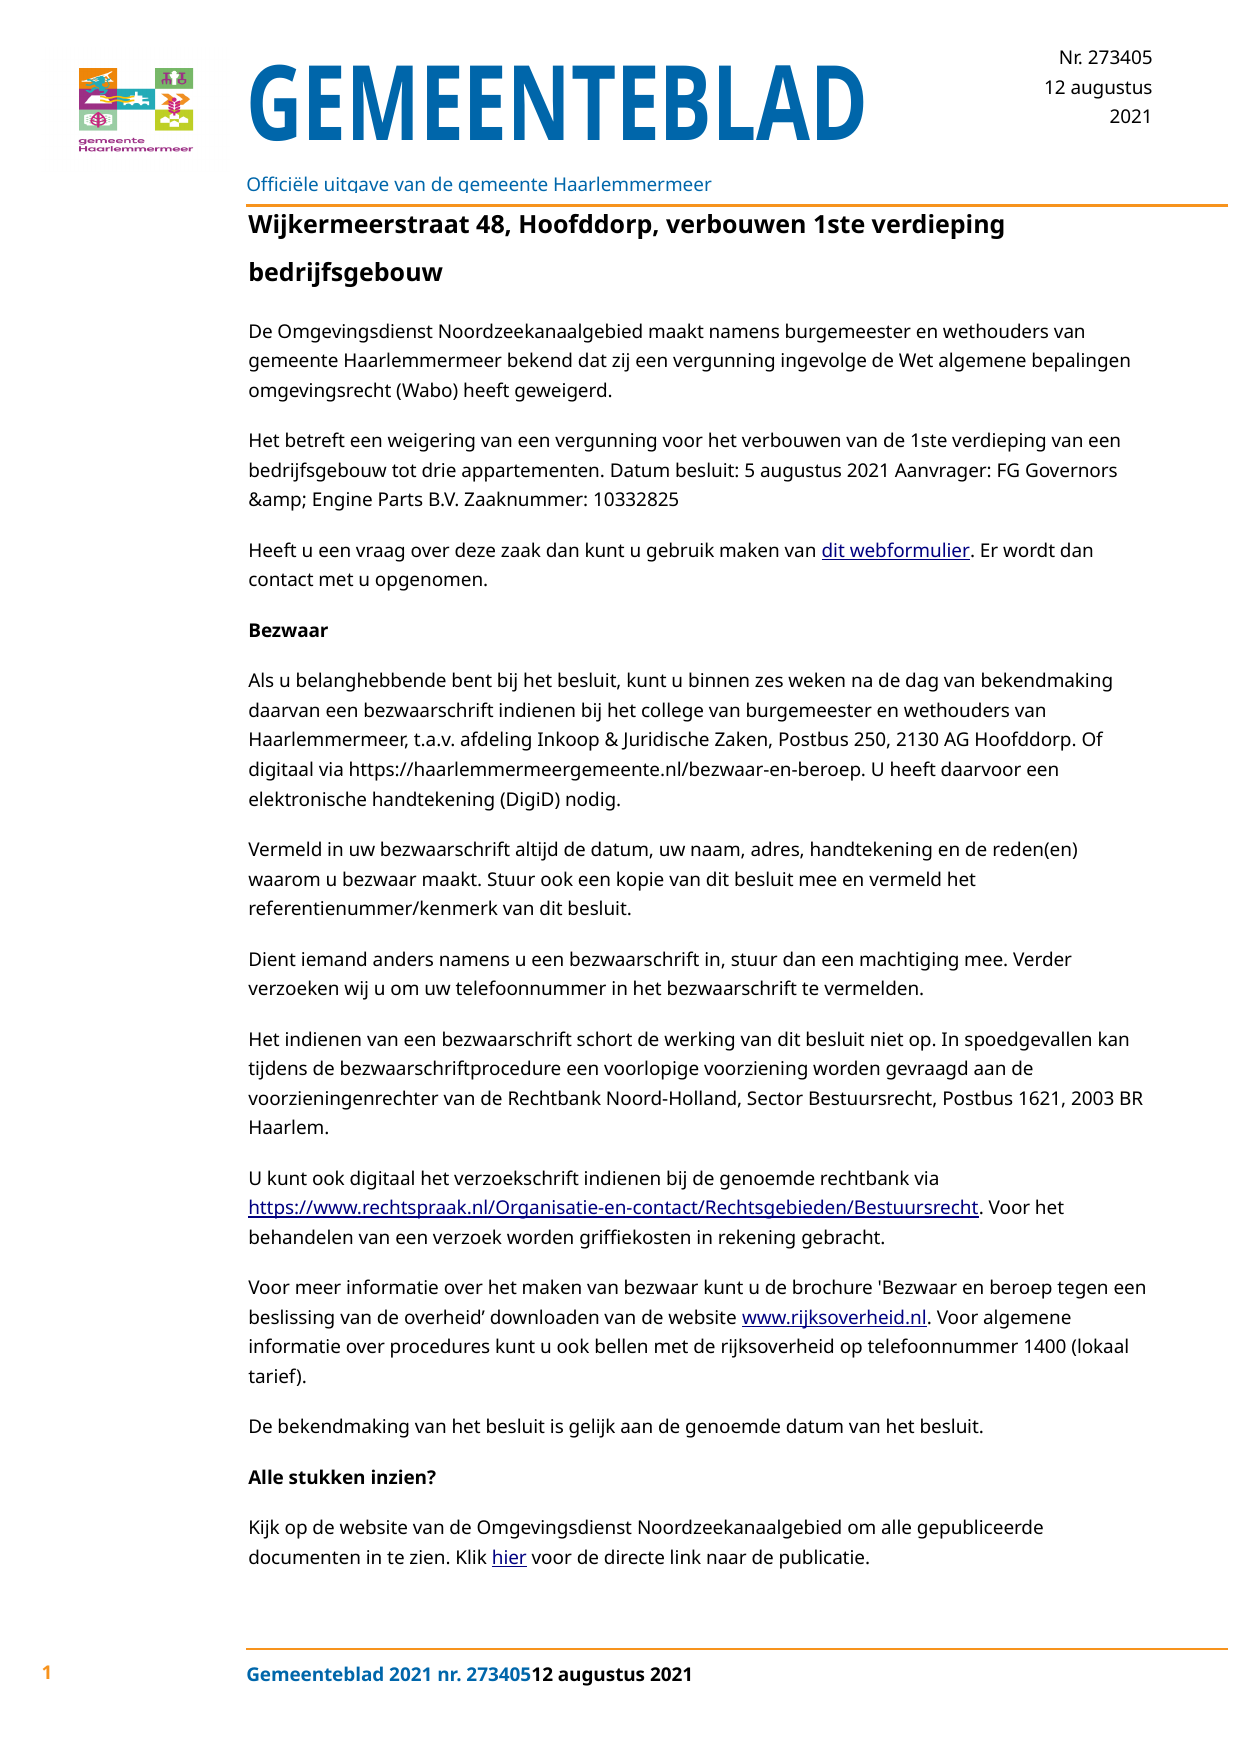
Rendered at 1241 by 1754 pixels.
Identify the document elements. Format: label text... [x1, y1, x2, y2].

text Vermeld in uw bezwaarschrift altijd de datum, uw naam, adres, handtekening en de reden(en) waarom u bezwaar maakt. Stuur ook een kopie van dit besluit mee en vermeld het referentienummer/kenmerk van dit besluit. [248, 836, 1152, 921]
text Bezwaar [248, 617, 1152, 643]
picture [41, 47, 231, 172]
text De bekendmaking van het besluit is gelijk aan de genoemde datum van het besluit. [248, 1414, 1152, 1439]
text U kunt ook digitaal het verzoekschrift indienen bij de genoemde rechtbank via https://www.rechtspraak.nl/Organisatie-en-contact/Rechtsgebieden/Bestuursrecht. Voor het behandelen van een verzoek worden griffiekosten in rekening gebracht. [248, 1165, 1152, 1250]
text Kijk op de website van de Omgevingsdienst Noordzeekanaalgebied om alle gepubliceerde documenten in te zien. Klik hier voor de directe link naar de publicatie. [248, 1514, 1152, 1570]
text Wijkermeerstraat 48, Hoofddorp, verbouwen 1ste verdieping bedrijfsgebouw [248, 207, 1152, 288]
text Het indienen van een bezwaarschrift schort de werking van dit besluit niet op. In spoedgevallen kan tijdens de bezwaarschriftprocedure een voorlopige voorziening worden gevraagd aan de voorzieningenrechter van de Rechtbank Noord-Holland, Sector Bestuursrecht, Postbus 1621, 2003 BR Haarlem. [248, 1026, 1152, 1140]
text Voor meer informatie over het maken van bezwaar kunt u de brochure 'Bezwaar en beroep tegen een beslissing van de overheid’ downloaden van de website www.rijksoverheid.nl. Voor algemene informatie over procedures kunt u ook bellen met de rijksoverheid op telefoonnummer 1400 (lokaal tarief). [248, 1274, 1152, 1389]
text Dient iemand anders namens u een bezwaarschrift in, stuur dan een machtiging mee. Verder verzoeken wij u om uw telefoonnummer in het bezwaarschrift te vermelden. [248, 946, 1152, 1001]
text Als u belanghebbende bent bij het besluit, kunt u binnen zes weken na de dag van bekendmaking daarvan een bezwaarschrift indienen bij het college van burgemeester en wethouders van Haarlemmermeer, t.a.v. afdeling Inkoop & Juridische Zaken, Postbus 250, 2130 AG Hoofddorp. Of digitaal via https://haarlemmermeergemeente.nl/bezwaar-en-beroep. U heeft daarvoor een elektronische handtekening (DigiD) nodig. [248, 667, 1152, 812]
text Alle stukken inzien? [248, 1464, 1152, 1490]
text De Omgevingsdienst Noordzeekanaalgebied maakt namens burgemeester en wethouders van gemeente Haarlemmermeer bekend dat zij een vergunning ingevolge de Wet algemene bepalingen omgevingsrecht (Wabo) heeft geweigerd. [248, 318, 1152, 403]
text Heeft u een vraag over deze zaak dan kunt u gebruik maken van dit webformulier. Er wordt dan contact met u opgenomen. [248, 537, 1152, 592]
text Het betreft een weigering van een vergunning voor het verbouwen van de 1ste verdieping van een bedrijfsgebouw tot drie appartementen. Datum besluit: 5 augustus 2021 Aanvrager: FG Governors &amp; Engine Parts B.V. Zaaknummer: 10332825 [248, 427, 1152, 512]
